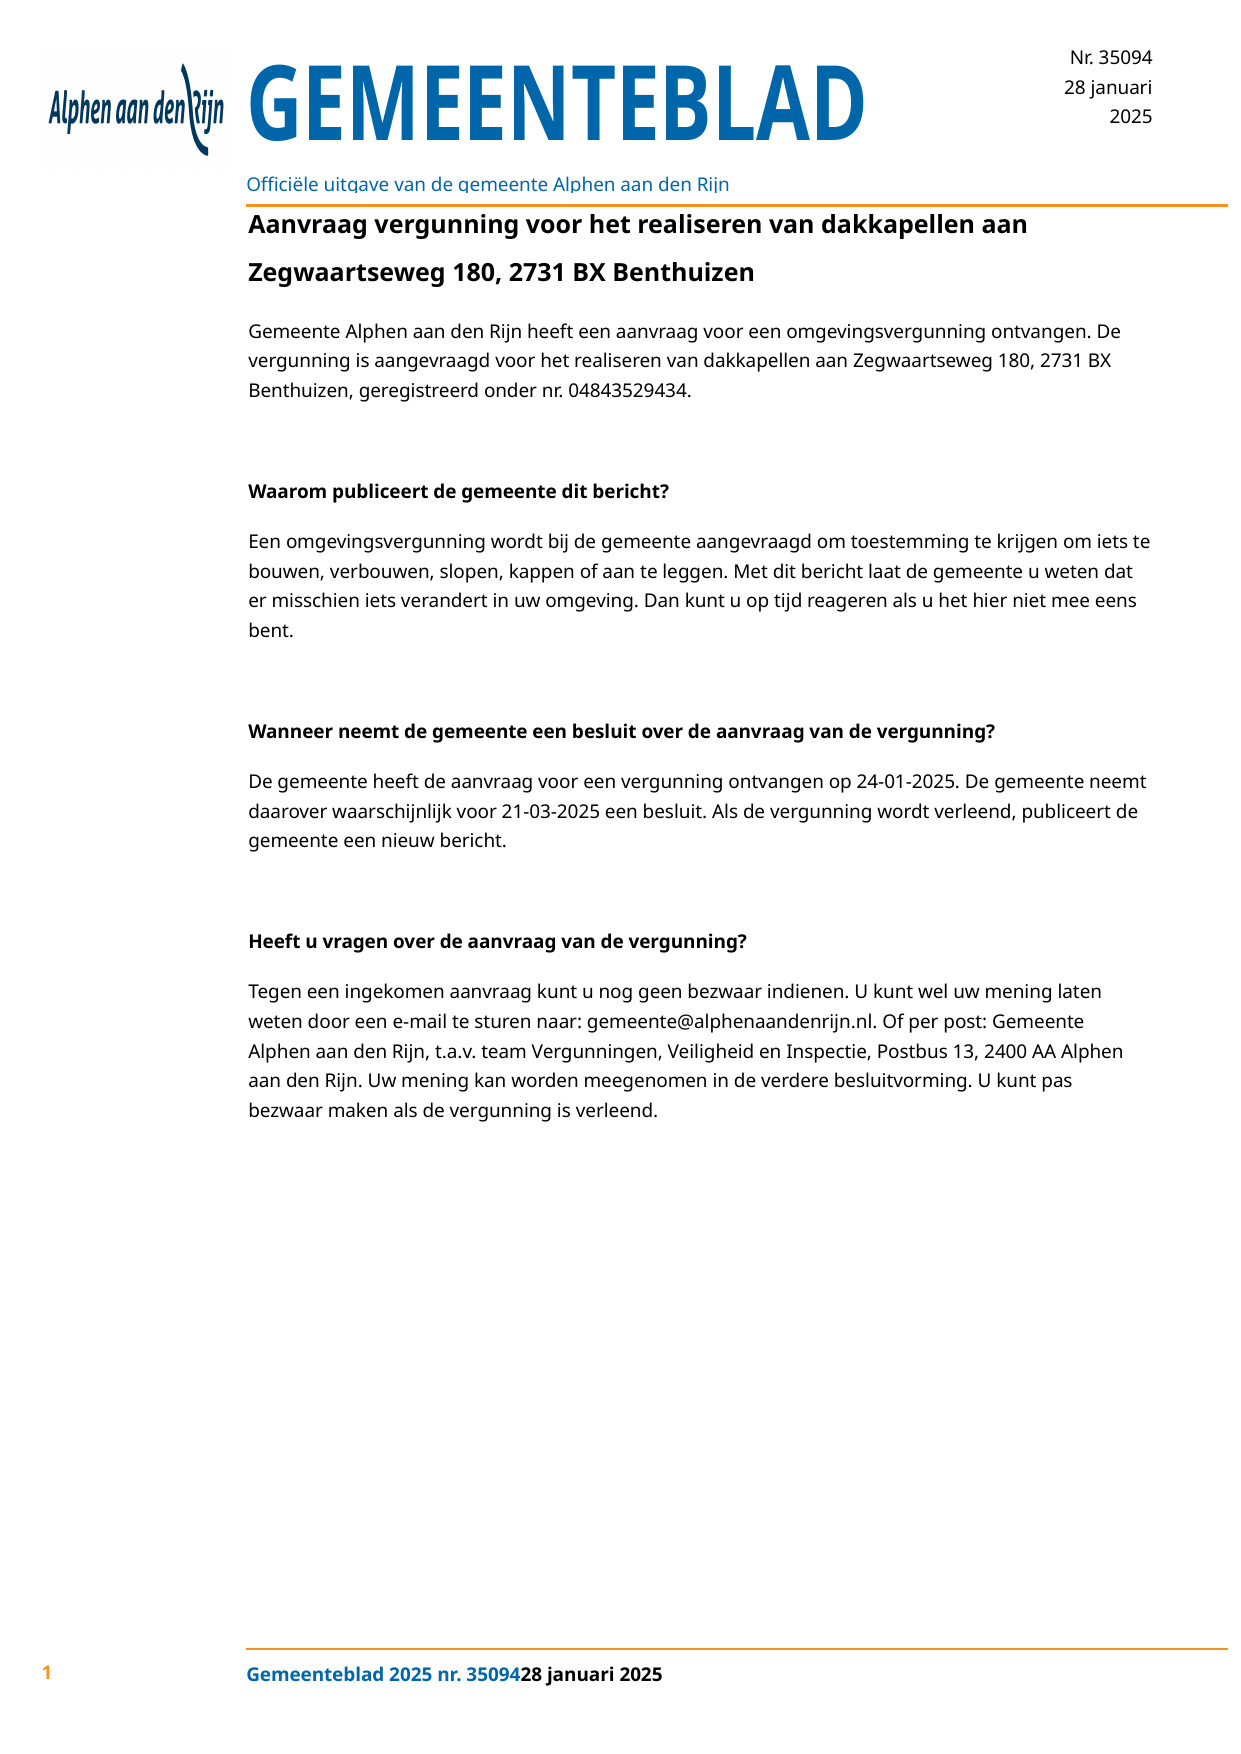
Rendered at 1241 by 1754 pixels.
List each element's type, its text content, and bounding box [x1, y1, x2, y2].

text Tegen een ingekomen aanvraag kunt u nog geen bezwaar indienen. U kunt wel uw mening laten weten door een e-mail te sturen naar: gemeente@alphenaandenrijn.nl. Of per post: Gemeente Alphen aan den Rijn, t.a.v. team Vergunningen, Veiligheid en Inspectie, Postbus 13, 2400 AA Alphen aan den Rijn. Uw mening kan worden meegenomen in de verdere besluitvorming. U kunt pas bezwaar maken als de vergunning is verleend. [248, 979, 1152, 1123]
text De gemeente heeft de aanvraag voor een vergunning ontvangen op 24-01-2025. De gemeente neemt daarover waarschijnlijk voor 21-03-2025 een besluit. Als de vergunning wordt verleend, publiceert de gemeente een nieuw bericht. [248, 768, 1152, 853]
text Waarom publiceert de gemeente dit bericht? [248, 478, 1152, 504]
picture [41, 47, 231, 172]
text Een omgevingsvergunning wordt bij de gemeente aangevraagd om toestemming te krijgen om iets te bouwen, verbouwen, slopen, kappen of aan te leggen. Met dit bericht laat de gemeente u weten dat er misschien iets verandert in uw omgeving. Dan kunt u op tijd reageren als u het hier niet mee eens bent. [248, 528, 1152, 643]
text Heeft u vragen over de aanvraag van de vergunning? [248, 928, 1152, 954]
text Gemeente Alphen aan den Rijn heeft een aanvraag voor een omgevingsvergunning ontvangen. De vergunning is aangevraagd voor het realiseren van dakkapellen aan Zegwaartseweg 180, 2731 BX Benthuizen, geregistreerd onder nr. 04843529434. [248, 318, 1152, 403]
text Aanvraag vergunning voor het realiseren van dakkapellen aan Zegwaartseweg 180, 2731 BX Benthuizen [248, 207, 1152, 288]
text Wanneer neemt de gemeente een besluit over de aanvraag van de vergunning? [248, 718, 1152, 744]
